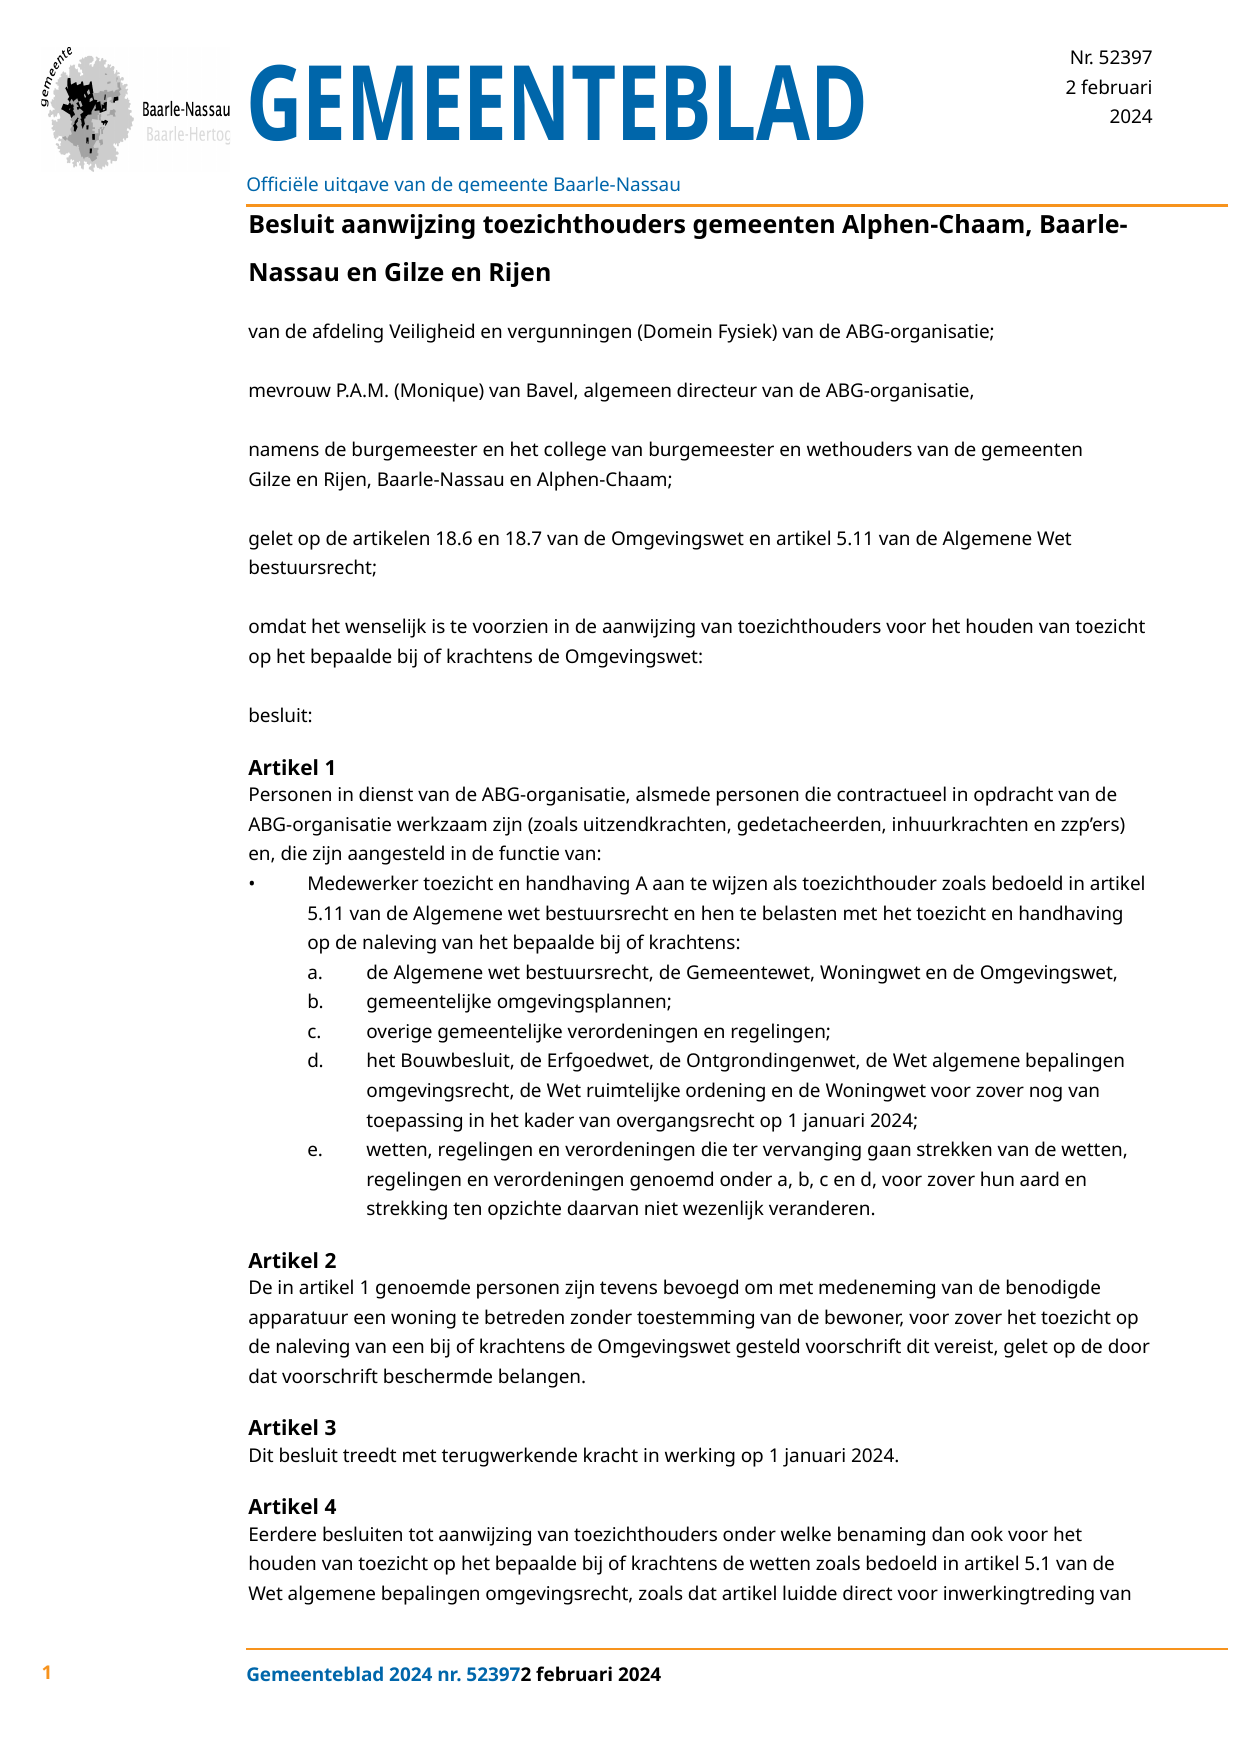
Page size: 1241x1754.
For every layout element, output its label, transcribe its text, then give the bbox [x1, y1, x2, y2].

text Dit besluit treedt met terugwerkende kracht in werking op 1 januari 2024. [248, 1442, 1152, 1468]
text Artikel 3 [248, 1413, 1152, 1442]
list het Bouwbesluit, de Erfgoedwet, de Ontgrondingenwet, de Wet algemene bepalingen omgevingsrecht, de Wet ruimtelijke ordening en de Woningwet voor zover nog van toepassing in het kader van overgangsrecht op 1 januari 2024; [307, 1048, 1152, 1132]
list de Algemene wet bestuursrecht, de Gemeentewet, Woningwet en de Omgevingswet, [307, 959, 1152, 984]
list overige gemeentelijke verordeningen en regelingen; [307, 1018, 1152, 1044]
text gelet op de artikelen 18.6 en 18.7 van de Omgevingswet en artikel 5.11 van de Algemene Wet bestuursrecht; [248, 525, 1152, 580]
text namens de burgemeester en het college van burgemeester en wethouders van de gemeenten [248, 436, 1152, 462]
text Personen in dienst van de ABG-organisatie, alsmede personen die contractueel in opdracht van de ABG-organisatie werkzaam zijn (zoals uitzendkrachten, gedetacheerden, inhuurkrachten en zzp’ers) en, die zijn aangesteld in de functie van: [248, 781, 1152, 866]
list gemeentelijke omgevingsplannen; [307, 988, 1152, 1014]
picture [41, 47, 231, 172]
text Artikel 4 [248, 1492, 1152, 1521]
text omdat het wenselijk is te voorzien in de aanwijzing van toezichthouders voor het houden van toezicht op het bepaalde bij of krachtens de Omgevingswet: [248, 614, 1152, 669]
text besluit: [248, 702, 1152, 728]
list wetten, regelingen en verordeningen die ter vervanging gaan strekken van de wetten, regelingen en verordeningen genoemd onder a, b, c en d, voor zover hun aard en strekking ten opzichte daarvan niet wezenlijk veranderen. [307, 1136, 1152, 1221]
text Eerdere besluiten tot aanwijzing van toezichthouders onder welke benaming dan ook voor het houden van toezicht op het bepaalde bij of krachtens de wetten zoals bedoeld in artikel 5.1 van de Wet algemene bepalingen omgevingsrecht, zoals dat artikel luidde direct voor inwerkingtreding van [248, 1521, 1152, 1606]
text Artikel 2 [248, 1246, 1152, 1274]
text Artikel 1 [248, 753, 1152, 781]
list Medewerker toezicht en handhaving A aan te wijzen als toezichthouder zoals bedoeld in artikel 5.11 van de Algemene wet bestuursrecht en hen te belasten met het toezicht en handhaving op de naleving van het bepaalde bij of krachtens: [248, 870, 1152, 955]
text van de afdeling Veiligheid en vergunningen (Domein Fysiek) van de ABG-organisatie; [248, 318, 1152, 344]
text Gilze en Rijen, Baarle-Nassau en Alphen-Chaam; [248, 466, 1152, 492]
text De in artikel 1 genoemde personen zijn tevens bevoegd om met medeneming van de benodigde apparatuur een woning te betreden zonder toestemming van de bewoner, voor zover het toezicht op de naleving van een bij of krachtens de Omgevingswet gesteld voorschrift dit vereist, gelet op de door dat voorschrift beschermde belangen. [248, 1274, 1152, 1389]
text mevrouw P.A.M. (Monique) van Bavel, algemeen directeur van de ABG-organisatie, [248, 377, 1152, 403]
text Besluit aanwijzing toezichthouders gemeenten Alphen-Chaam, Baarle-Nassau en Gilze en Rijen [248, 207, 1152, 288]
